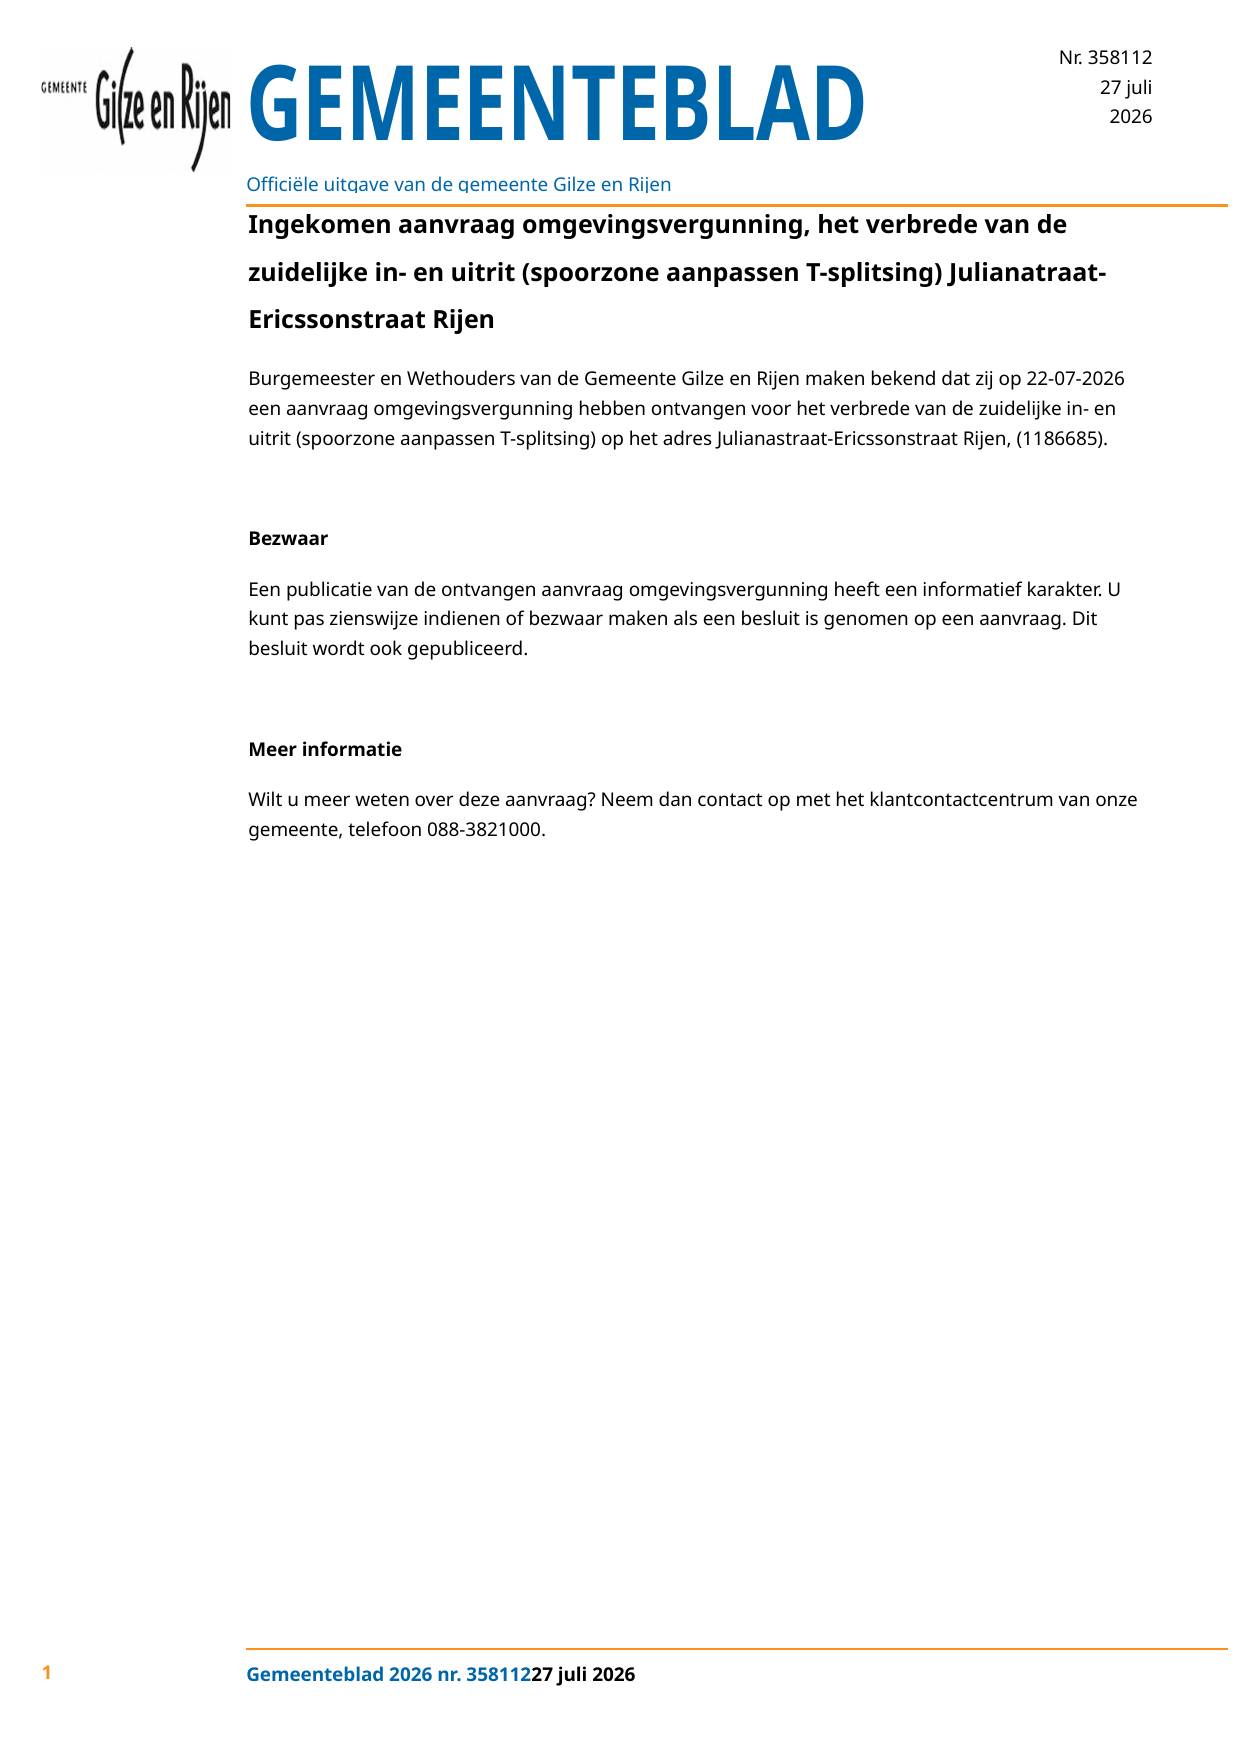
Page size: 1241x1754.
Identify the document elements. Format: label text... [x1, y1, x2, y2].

text Bezwaar [248, 526, 1152, 551]
text Meer informatie [248, 736, 1152, 762]
text Burgemeester en Wethouders van de Gemeente Gilze en Rijen maken bekend dat zij op 22-07-2026 een aanvraag omgevingsvergunning hebben ontvangen voor het verbrede van de zuidelijke in- en uitrit (spoorzone aanpassen T-splitsing) op het adres Julianastraat-Ericssonstraat Rijen, (1186685). [248, 366, 1152, 450]
picture [41, 47, 231, 172]
text Ingekomen aanvraag omgevingsvergunning, het verbrede van de zuidelijke in- en uitrit (spoorzone aanpassen T-splitsing) Julianatraat-Ericssonstraat Rijen [248, 207, 1152, 336]
text Een publicatie van de ontvangen aanvraag omgevingsvergunning heeft een informatief karakter. U kunt pas zienswijze indienen of bezwaar maken als een besluit is genomen op een aanvraag. Dit besluit wordt ook gepubliceerd. [248, 576, 1152, 661]
text Wilt u meer weten over deze aanvraag? Neem dan contact op met het klantcontactcentrum van onze gemeente, telefoon 088-3821000. [248, 786, 1152, 842]
